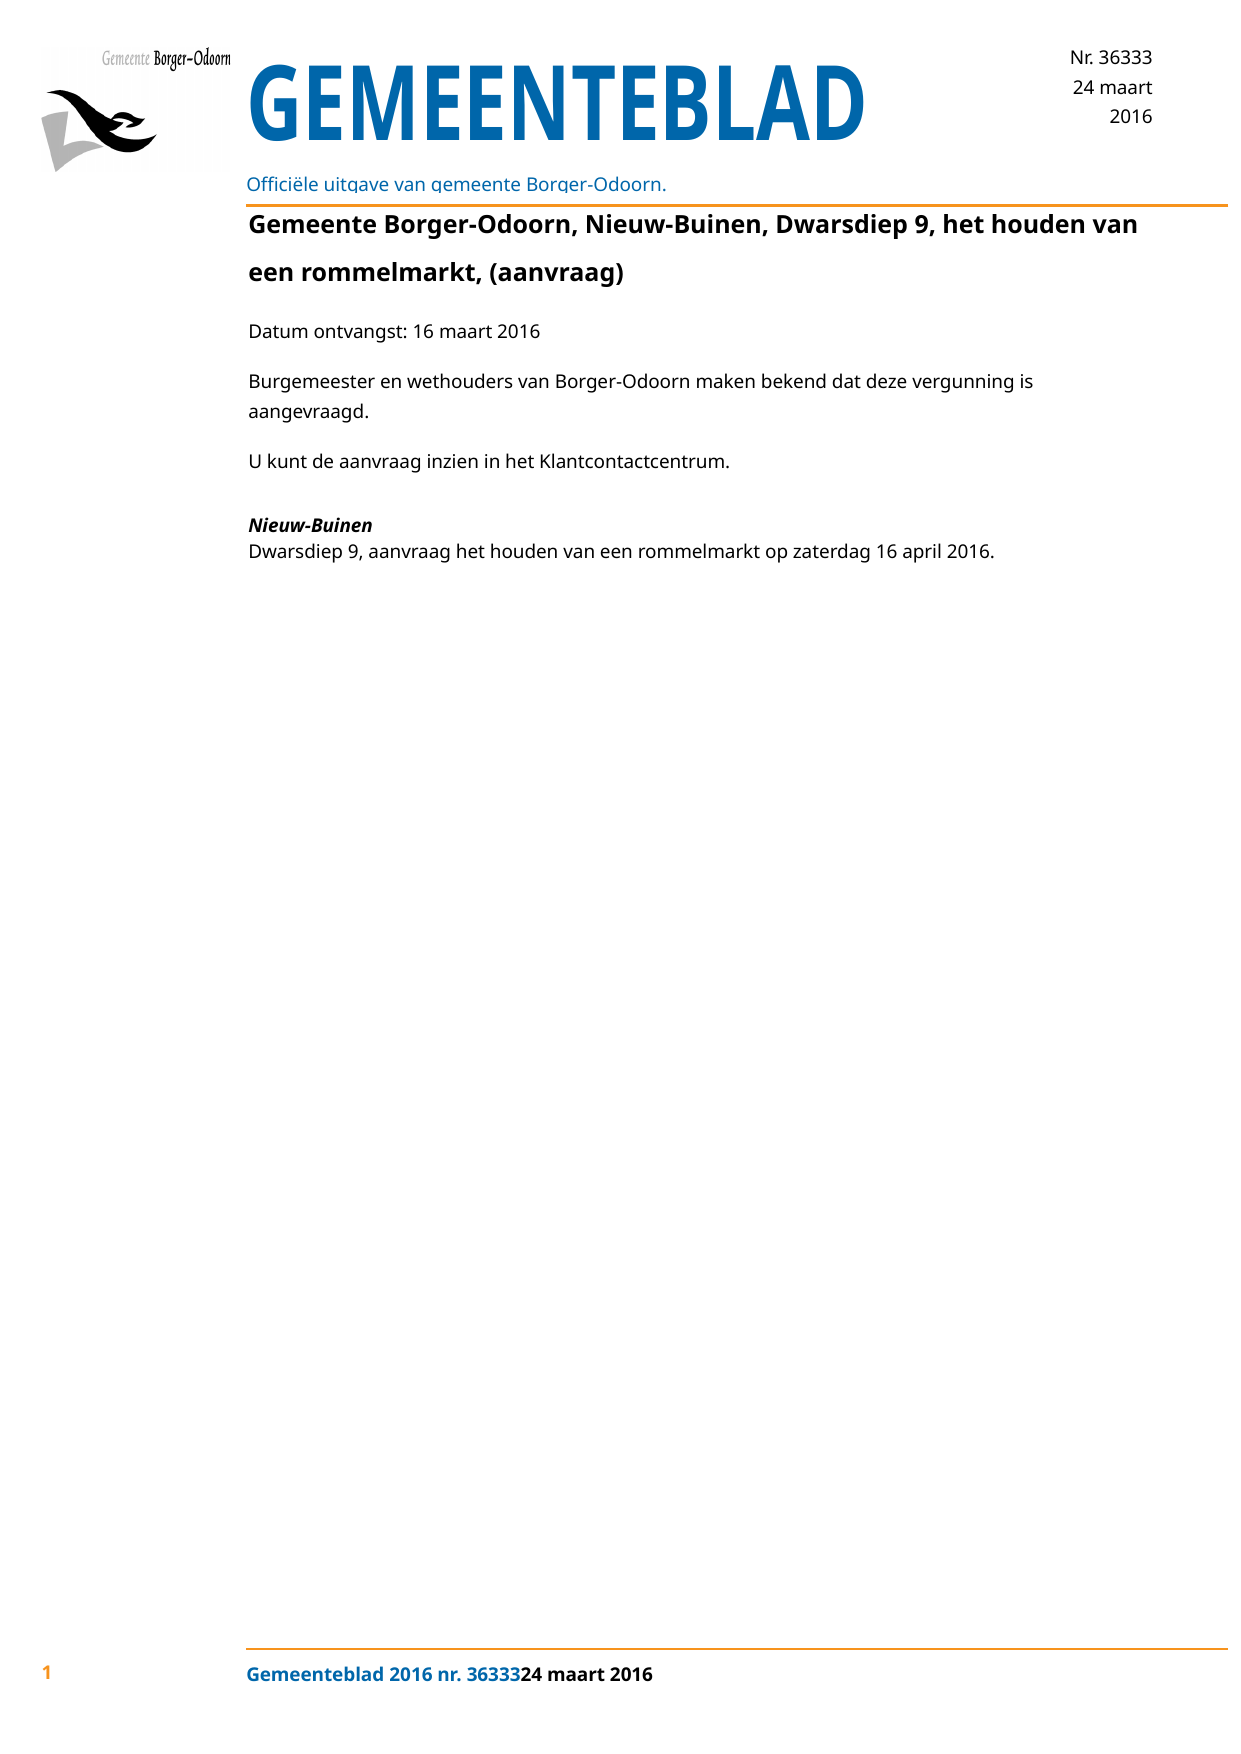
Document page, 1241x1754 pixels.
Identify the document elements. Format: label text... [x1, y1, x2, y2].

text Nieuw-Buinen [248, 512, 1152, 538]
text Dwarsdiep 9, aanvraag het houden van een rommelmarkt op zaterdag 16 april 2016. [248, 538, 1152, 564]
picture [41, 47, 231, 172]
text Datum ontvangst: 16 maart 2016 [248, 318, 1152, 344]
text Gemeente Borger-Odoorn, Nieuw-Buinen, Dwarsdiep 9, het houden van een rommelmarkt, (aanvraag) [248, 207, 1152, 288]
text Burgemeester en wethouders van Borger-Odoorn maken bekend dat deze vergunning is aangevraagd. [248, 368, 1152, 424]
text U kunt de aanvraag inzien in het Klantcontactcentrum. [248, 448, 1152, 474]
